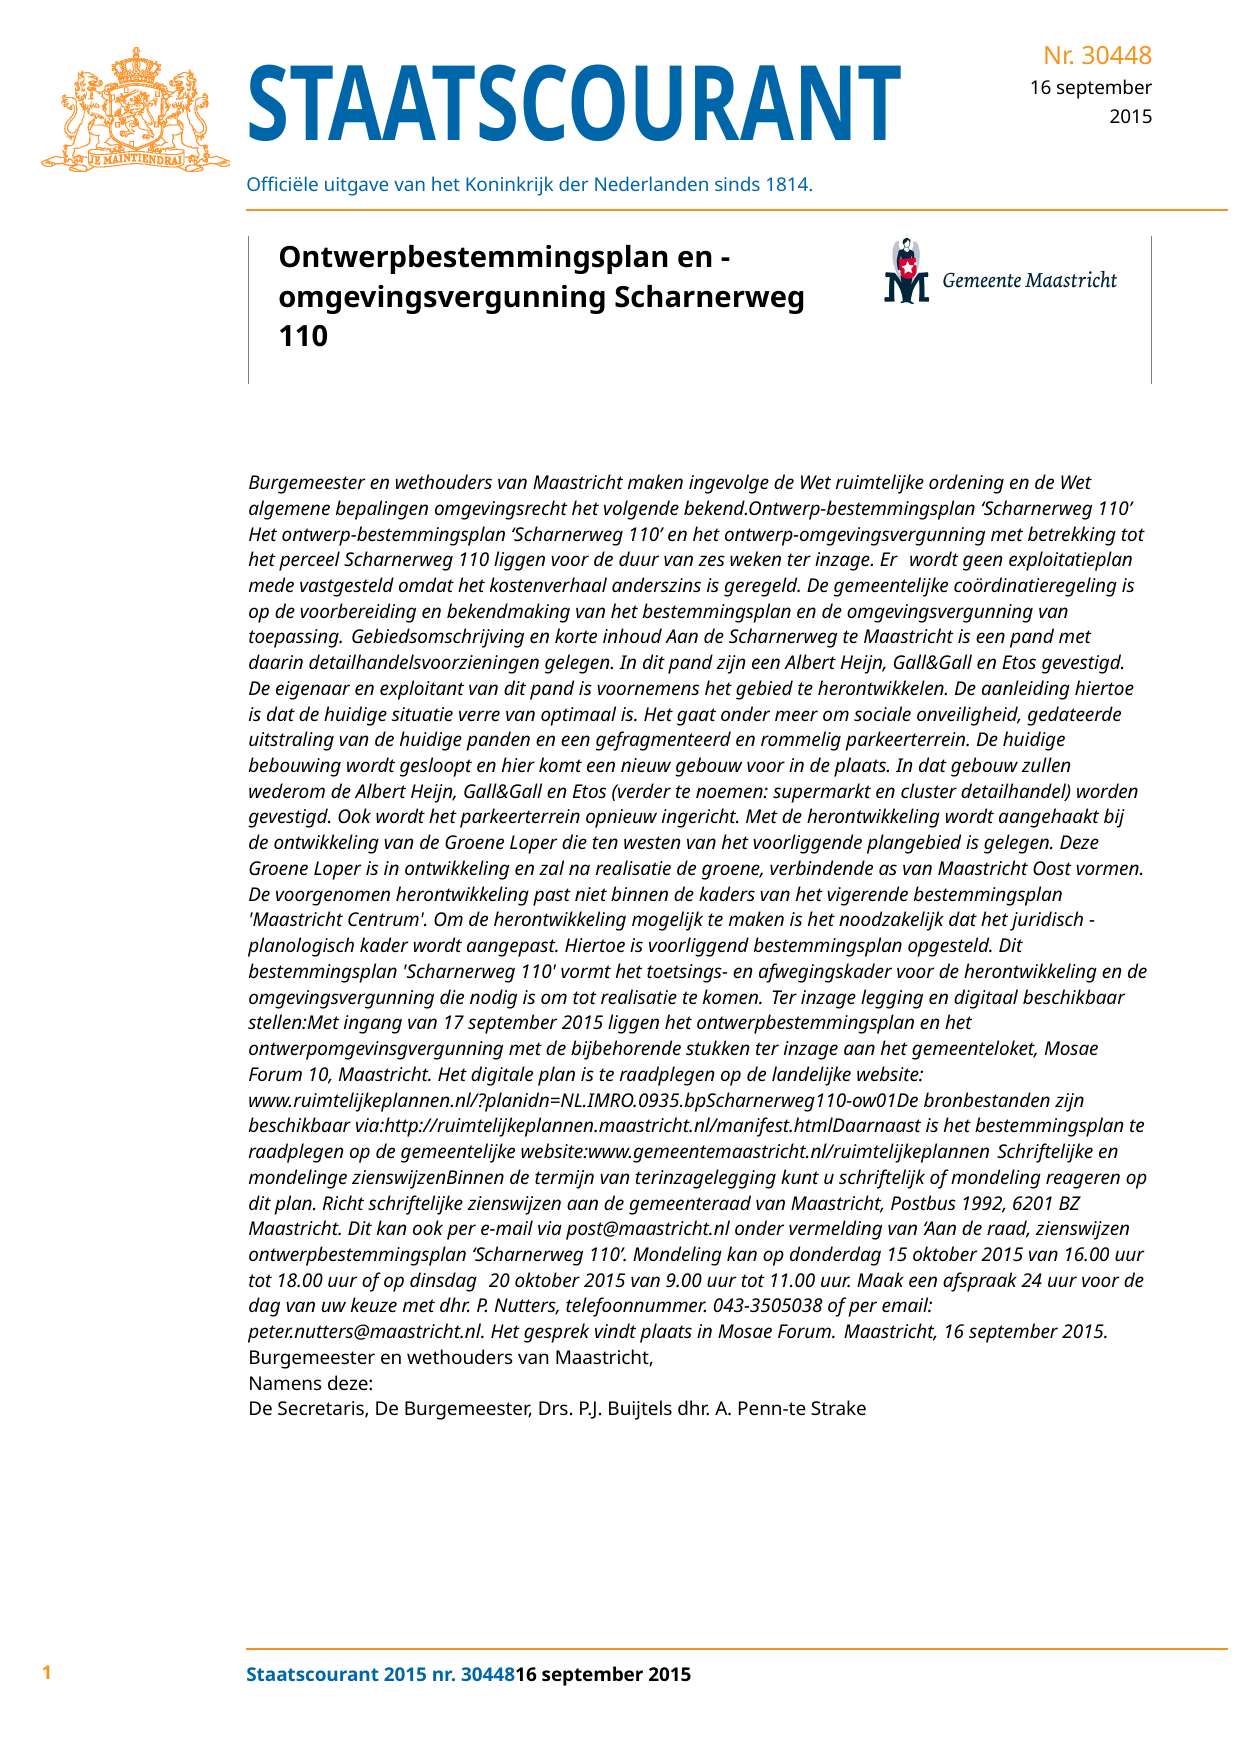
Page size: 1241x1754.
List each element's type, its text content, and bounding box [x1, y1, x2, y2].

table_header Ontwerpbestemmingsplan en -omgevingsvergunning Scharnerweg 110 [249, 236, 850, 384]
picture [882, 236, 1119, 306]
text Burgemeester en wethouders van Maastricht maken ingevolge de Wet ruimtelijke ordening en de Wet algemene bepalingen omgevingsrecht het volgende bekend.Ontwerp-bestemmingsplan ‘Scharnerweg 110’ Het ontwerp-bestemmingsplan ‘Scharnerweg 110’ en het ontwerp-omgevingsvergunning met betrekking tot het perceel Scharnerweg 110 liggen voor de duur van zes weken ter inzage. Er wordt geen exploitatieplan mede vastgesteld omdat het kostenverhaal anderszins is geregeld. De gemeentelijke coördinatieregeling is op de voorbereiding en bekendmaking van het bestemmingsplan en de omgevingsvergunning van toepassing. Gebiedsomschrijving en korte inhoud Aan de Scharnerweg te Maastricht is een pand met daarin detailhandelsvoorzieningen gelegen. In dit pand zijn een Albert Heijn, Gall&Gall en Etos gevestigd. De eigenaar en exploitant van dit pand is voornemens het gebied te herontwikkelen. De aanleiding hiertoe is dat de huidige situatie verre van optimaal is. Het gaat onder meer om sociale onveiligheid, gedateerde uitstraling van de huidige panden en een gefragmenteerd en rommelig parkeerterrein. De huidige bebouwing wordt gesloopt en hier komt een nieuw gebouw voor in de plaats. In dat gebouw zullen wederom de Albert Heijn, Gall&Gall en Etos (verder te noemen: supermarkt en cluster detailhandel) worden gevestigd. Ook wordt het parkeerterrein opnieuw ingericht. Met de herontwikkeling wordt aangehaakt bij de ontwikkeling van de Groene Loper die ten westen van het voorliggende plangebied is gelegen. Deze Groene Loper is in ontwikkeling en zal na realisatie de groene, verbindende as van Maastricht Oost vormen. De voorgenomen herontwikkeling past niet binnen de kaders van het vigerende bestemmingsplan 'Maastricht Centrum'. Om de herontwikkeling mogelijk te maken is het noodzakelijk dat het juridisch - planologisch kader wordt aangepast. Hiertoe is voorliggend bestemmingsplan opgesteld. Dit bestemmingsplan 'Scharnerweg 110' vormt het toetsings- en afwegingskader voor de herontwikkeling en de omgevingsvergunning die nodig is om tot realisatie te komen. Ter inzage legging en digitaal beschikbaar stellen:Met ingang van 17 september 2015 liggen het ontwerpbestemmingsplan en het ontwerpomgevinsgvergunning met de bijbehorende stukken ter inzage aan het gemeenteloket, Mosae Forum 10, Maastricht. Het digitale plan is te raadplegen op de landelijke website: www.ruimtelijkeplannen.nl/?planidn=NL.IMRO.0935.bpScharnerweg110-ow01De bronbestanden zijn beschikbaar via:http://ruimtelijkeplannen.maastricht.nl/manifest.htmlDaarnaast is het bestemmingsplan te raadplegen op de gemeentelijke website:www.gemeentemaastricht.nl/ruimtelijkeplannen Schriftelijke en mondelinge zienswijzenBinnen de termijn van terinzagelegging kunt u schriftelijk of mondeling reageren op dit plan. Richt schriftelijke zienswijzen aan de gemeenteraad van Maastricht, Postbus 1992, 6201 BZ Maastricht. Dit kan ook per e-mail via post@maastricht.nl onder vermelding van ‘Aan de raad, zienswijzen ontwerpbestemmingsplan ‘Scharnerweg 110’. Mondeling kan op donderdag 15 oktober 2015 van 16.00 uur tot 18.00 uur of op dinsdag 20 oktober 2015 van 9.00 uur tot 11.00 uur. Maak een afspraak 24 uur voor de dag van uw keuze met dhr. P. Nutters, telefoonnummer. 043-3505038 of per email: peter.nutters@maastricht.nl. Het gesprek vindt plaats in Mosae Forum. Maastricht, 16 september 2015. [248, 469, 1152, 1344]
text Burgemeester en wethouders van Maastricht, [248, 1344, 1152, 1370]
table_header [850, 236, 1151, 384]
text De Secretaris, De Burgemeester, Drs. P.J. Buijtels dhr. A. Penn-te Strake [248, 1396, 1152, 1421]
picture [41, 47, 231, 172]
text Namens deze: [248, 1370, 1152, 1396]
